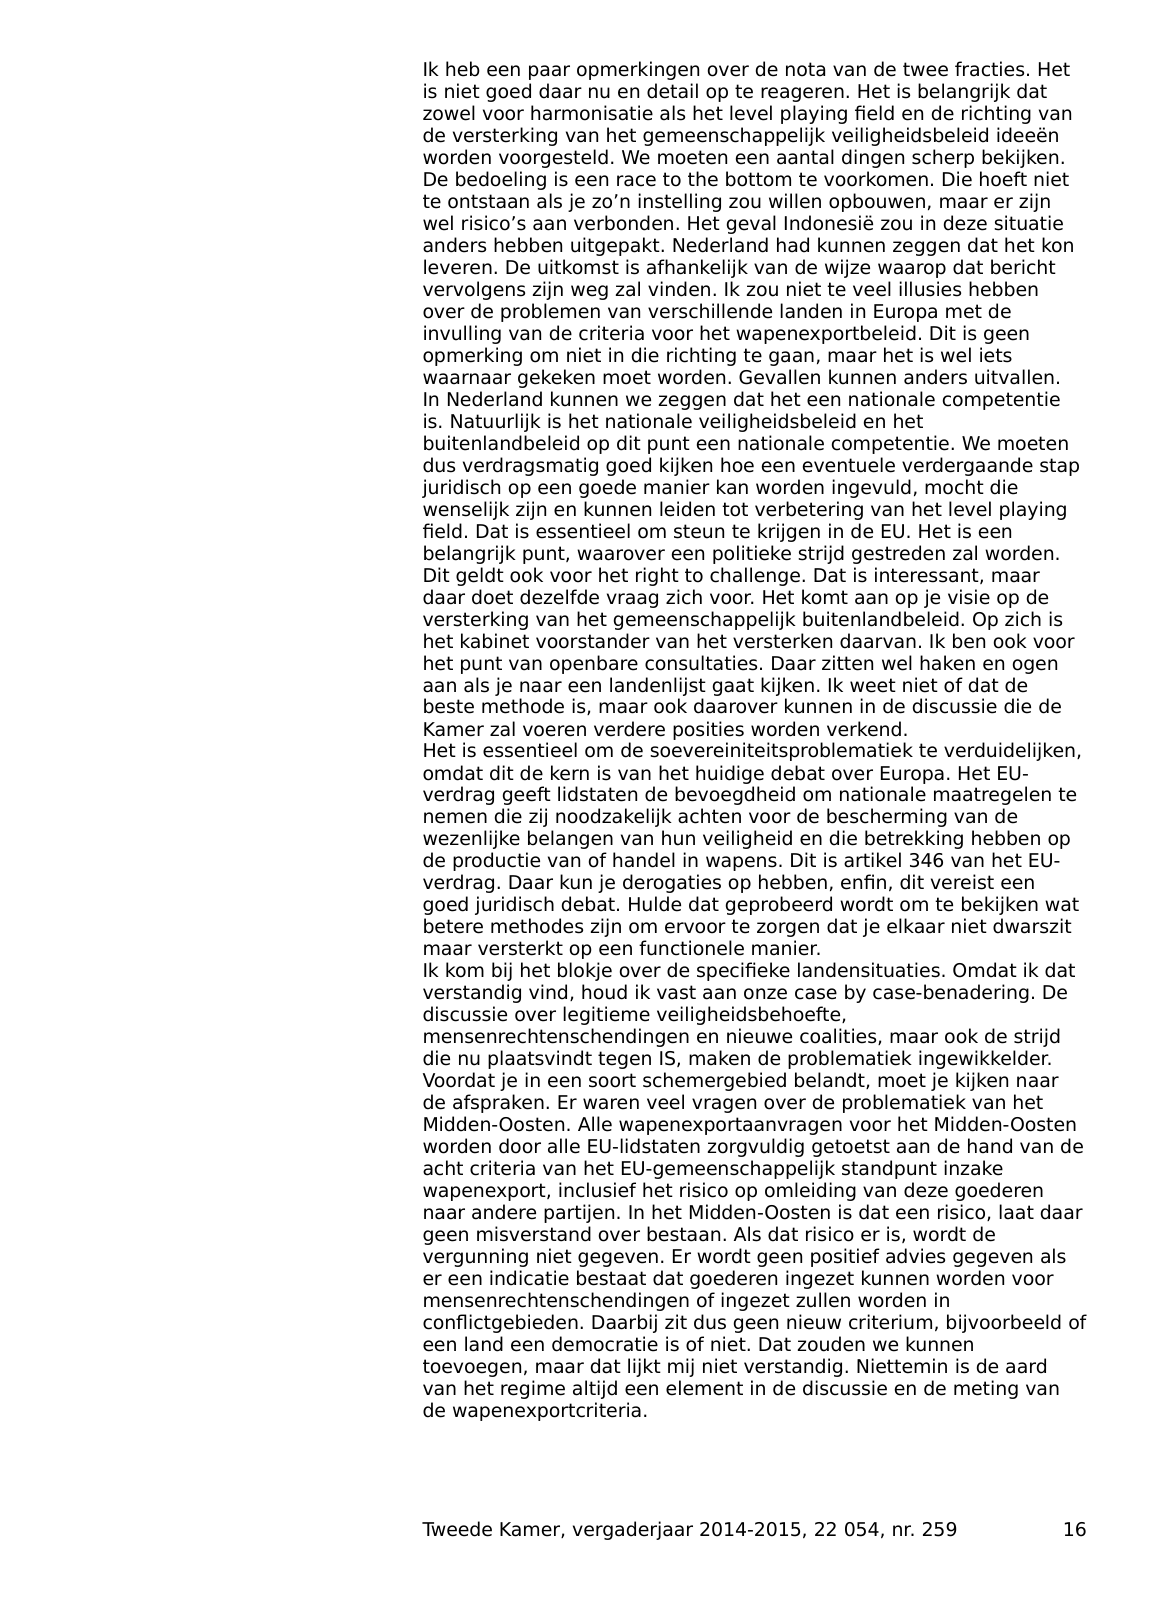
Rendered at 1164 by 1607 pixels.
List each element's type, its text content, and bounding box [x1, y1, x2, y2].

text In Nederland kunnen we zeggen dat het een nationale competentie is. Natuurlijk is het nationale veiligheidsbeleid en het buitenlandbeleid op dit punt een nationale competentie. We moeten dus verdragsmatig goed kijken hoe een eventuele verdergaande stap juridisch op een goede manier kan worden ingevuld, mocht die wenselijk zijn en kunnen leiden tot verbetering van het level playing field. Dat is essentieel om steun te krijgen in de EU. Het is een belangrijk punt, waarover een politieke strijd gestreden zal worden. [422, 389, 1087, 564]
text Ik kom bij het blokje over de specifieke landensituaties. Omdat ik dat verstandig vind, houd ik vast aan onze case by case-benadering. De discussie over legitieme veiligheidsbehoefte, mensenrechtenschendingen en nieuwe coalities, maar ook de strijd die nu plaatsvindt tegen IS, maken de problematiek ingewikkelder. Voordat je in een soort schemergebied belandt, moet je kijken naar de afspraken. Er waren veel vragen over de problematiek van het Midden-Oosten. Alle wapenexportaanvragen voor het Midden-Oosten worden door alle EU-lidstaten zorgvuldig getoetst aan de hand van de acht criteria van het EU-gemeenschappelijk standpunt inzake wapenexport, inclusief het risico op omleiding van deze goederen naar andere partijen. In het Midden-Oosten is dat een risico, laat daar geen misverstand over bestaan. Als dat risico er is, wordt de vergunning niet gegeven. Er wordt geen positief advies gegeven als er een indicatie bestaat dat goederen ingezet kunnen worden voor mensenrechtenschendingen of ingezet zullen worden in conflictgebieden. Daarbij zit dus geen nieuw criterium, bijvoorbeeld of een land een democratie is of niet. Dat zouden we kunnen toevoegen, maar dat lijkt mij niet verstandig. Niettemin is de aard van het regime altijd een element in de discussie en de meting van de wapenexportcriteria. [422, 960, 1087, 1422]
text Het is essentieel om de soevereiniteitsproblematiek te verduidelijken, omdat dit de kern is van het huidige debat over Europa. Het EU-verdrag geeft lidstaten de bevoegdheid om nationale maatregelen te nemen die zij noodzakelijk achten voor de bescherming van de wezenlijke belangen van hun veiligheid en die betrekking hebben op de productie van of handel in wapens. Dit is artikel 346 van het EU-verdrag. Daar kun je derogaties op hebben, enfin, dit vereist een goed juridisch debat. Hulde dat geprobeerd wordt om te bekijken wat betere methodes zijn om ervoor te zorgen dat je elkaar niet dwarszit maar versterkt op een functionele manier. [422, 740, 1087, 960]
text Dit geldt ook voor het right to challenge. Dat is interessant, maar daar doet dezelfde vraag zich voor. Het komt aan op je visie op de versterking van het gemeenschappelijk buitenlandbeleid. Op zich is het kabinet voorstander van het versterken daarvan. Ik ben ook voor het punt van openbare consultaties. Daar zitten wel haken en ogen aan als je naar een landenlijst gaat kijken. Ik weet niet of dat de beste methode is, maar ook daarover kunnen in de discussie die de Kamer zal voeren verdere posities worden verkend. [422, 564, 1087, 740]
text Ik heb een paar opmerkingen over de nota van de twee fracties. Het is niet goed daar nu en detail op te reageren. Het is belangrijk dat zowel voor harmonisatie als het level playing field en de richting van de versterking van het gemeenschappelijk veiligheidsbeleid ideeën worden voorgesteld. We moeten een aantal dingen scherp bekijken. De bedoeling is een race to the bottom te voorkomen. Die hoeft niet te ontstaan als je zo’n instelling zou willen opbouwen, maar er zijn wel risico’s aan verbonden. Het geval Indonesië zou in deze situatie anders hebben uitgepakt. Nederland had kunnen zeggen dat het kon leveren. De uitkomst is afhankelijk van de wijze waarop dat bericht vervolgens zijn weg zal vinden. Ik zou niet te veel illusies hebben over de problemen van verschillende landen in Europa met de invulling van de criteria voor het wapenexportbeleid. Dit is geen opmerking om niet in die richting te gaan, maar het is wel iets waarnaar gekeken moet worden. Gevallen kunnen anders uitvallen. [422, 59, 1087, 389]
